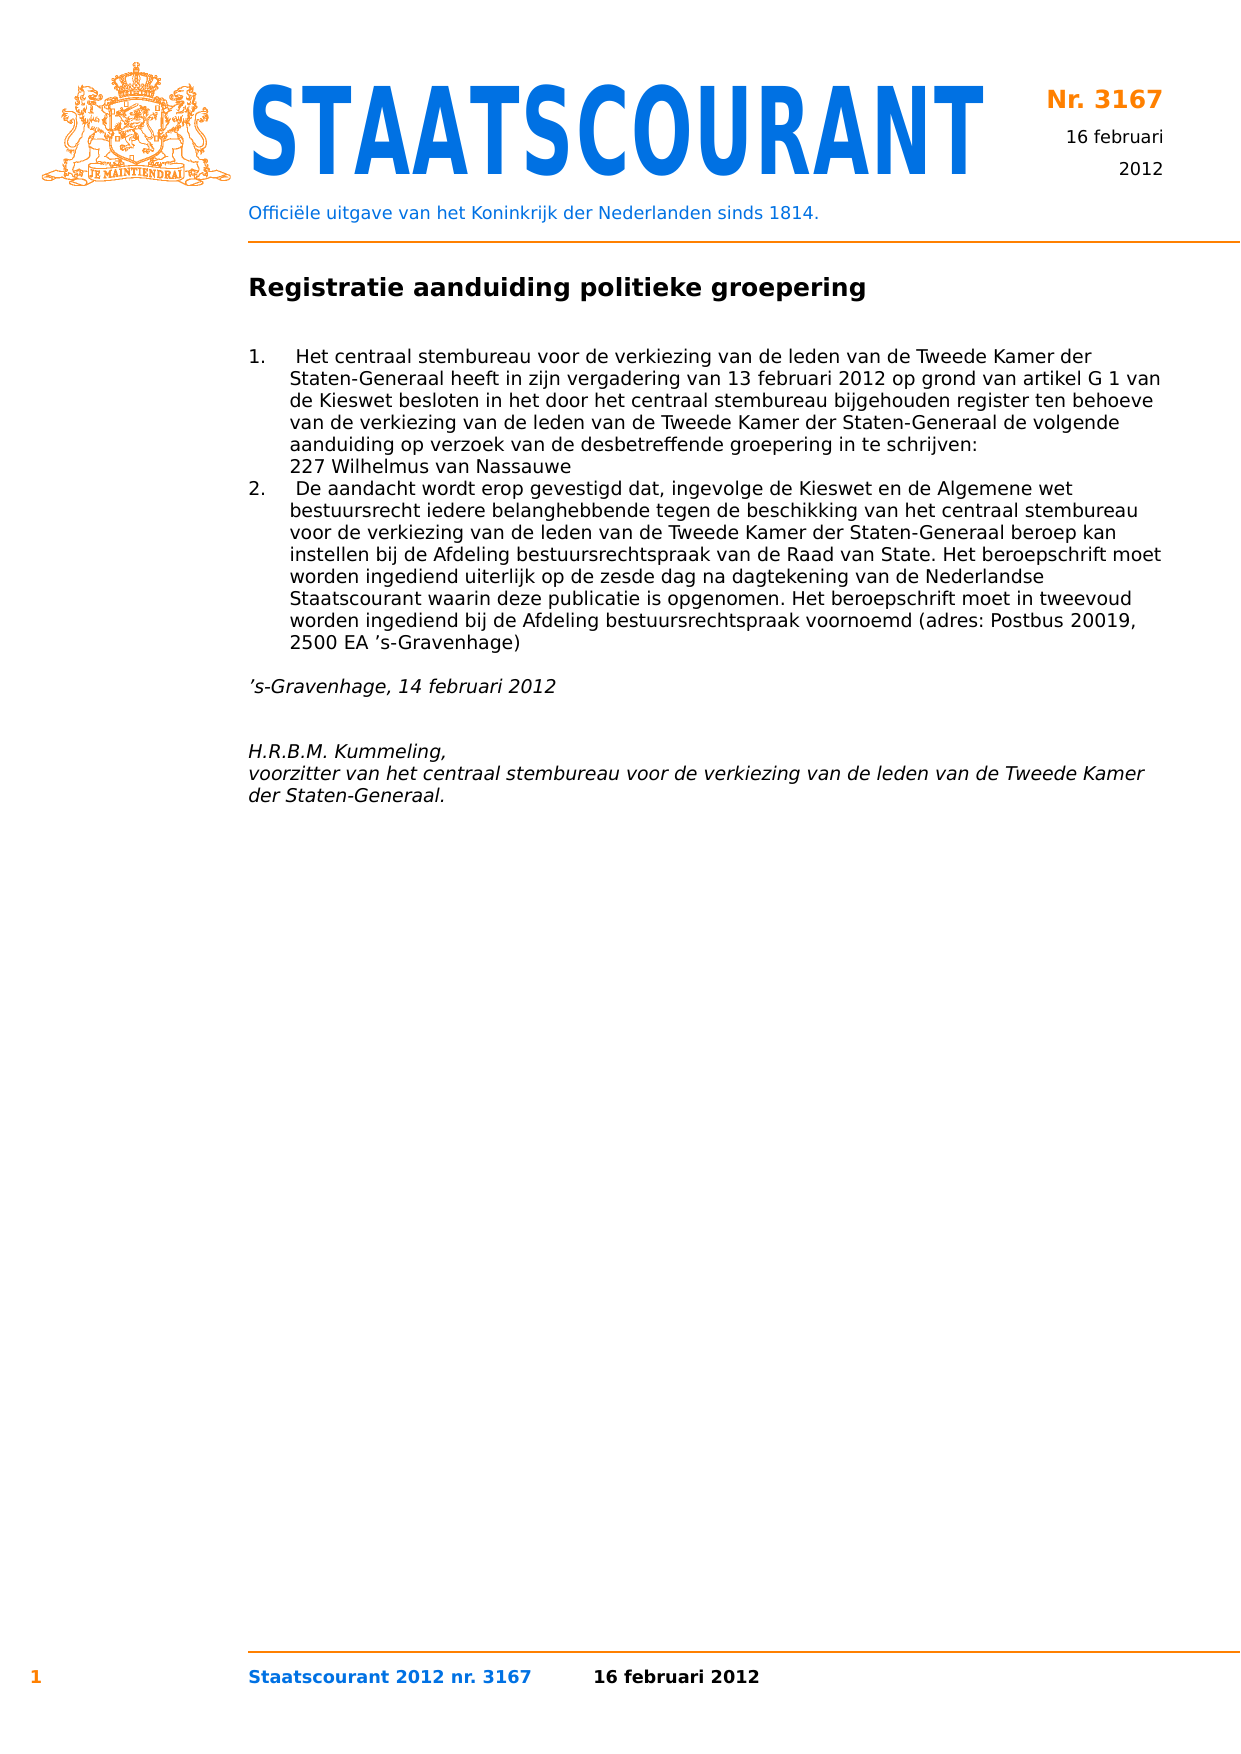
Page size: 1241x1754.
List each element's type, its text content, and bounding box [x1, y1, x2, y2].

table_cell 16 februari [998, 121, 1240, 153]
table_header STAATSCOURANT [248, 62, 998, 203]
text H.R.B.M. Kummeling, voorzitter van het centraal stembureau voor de verkiezing van de leden van de Tweede Kamer der Staten-Generaal. [248, 719, 1163, 807]
text 2. De aandacht wordt erop gevestigd dat, ingevolge de Kieswet en de Algemene wet bestuursrecht iedere belanghebbende tegen de beschikking van het centraal stembureau voor de verkiezing van de leden van de Tweede Kamer der Staten-Generaal beroep kan instellen bij de Afdeling bestuursrechtspraak van de Raad van State. Het beroepschrift moet worden ingediend uiterlijk op de zesde dag na dagtekening van de Nederlandse Staatscourant waarin deze publicatie is opgenomen. Het beroepschrift moet in tweevoud worden ingediend bij de Afdeling bestuursrechtspraak voornoemd (adres: Postbus 20019, 2500 EA ’s-Gravenhage) [248, 478, 1163, 654]
subtitle Registratie aanduiding politieke groepering [248, 273, 1163, 302]
text 1. Het centraal stembureau voor de verkiezing van de leden van de Tweede Kamer der Staten-Generaal heeft in zijn vergadering van 13 februari 2012 op grond van artikel G 1 van de Kieswet besloten in het door het centraal stembureau bijgehouden register ten behoeve van de verkiezing van de leden van de Tweede Kamer der Staten-Generaal de volgende aanduiding op verzoek van de desbetreffende groepering in te schrijven: [248, 346, 1163, 456]
table_header Nr. 3167 [998, 62, 1240, 121]
table_header [25, 62, 248, 241]
text ’s-Gravenhage, 14 februari 2012 [248, 676, 1163, 697]
table_cell Officiële uitgave van het Koninkrijk der Nederlanden sinds 1814. [248, 203, 1240, 241]
table_cell 2012 [998, 153, 1240, 203]
picture [41, 62, 231, 186]
text 227 Wilhelmus van Nassauwe [289, 456, 1163, 478]
